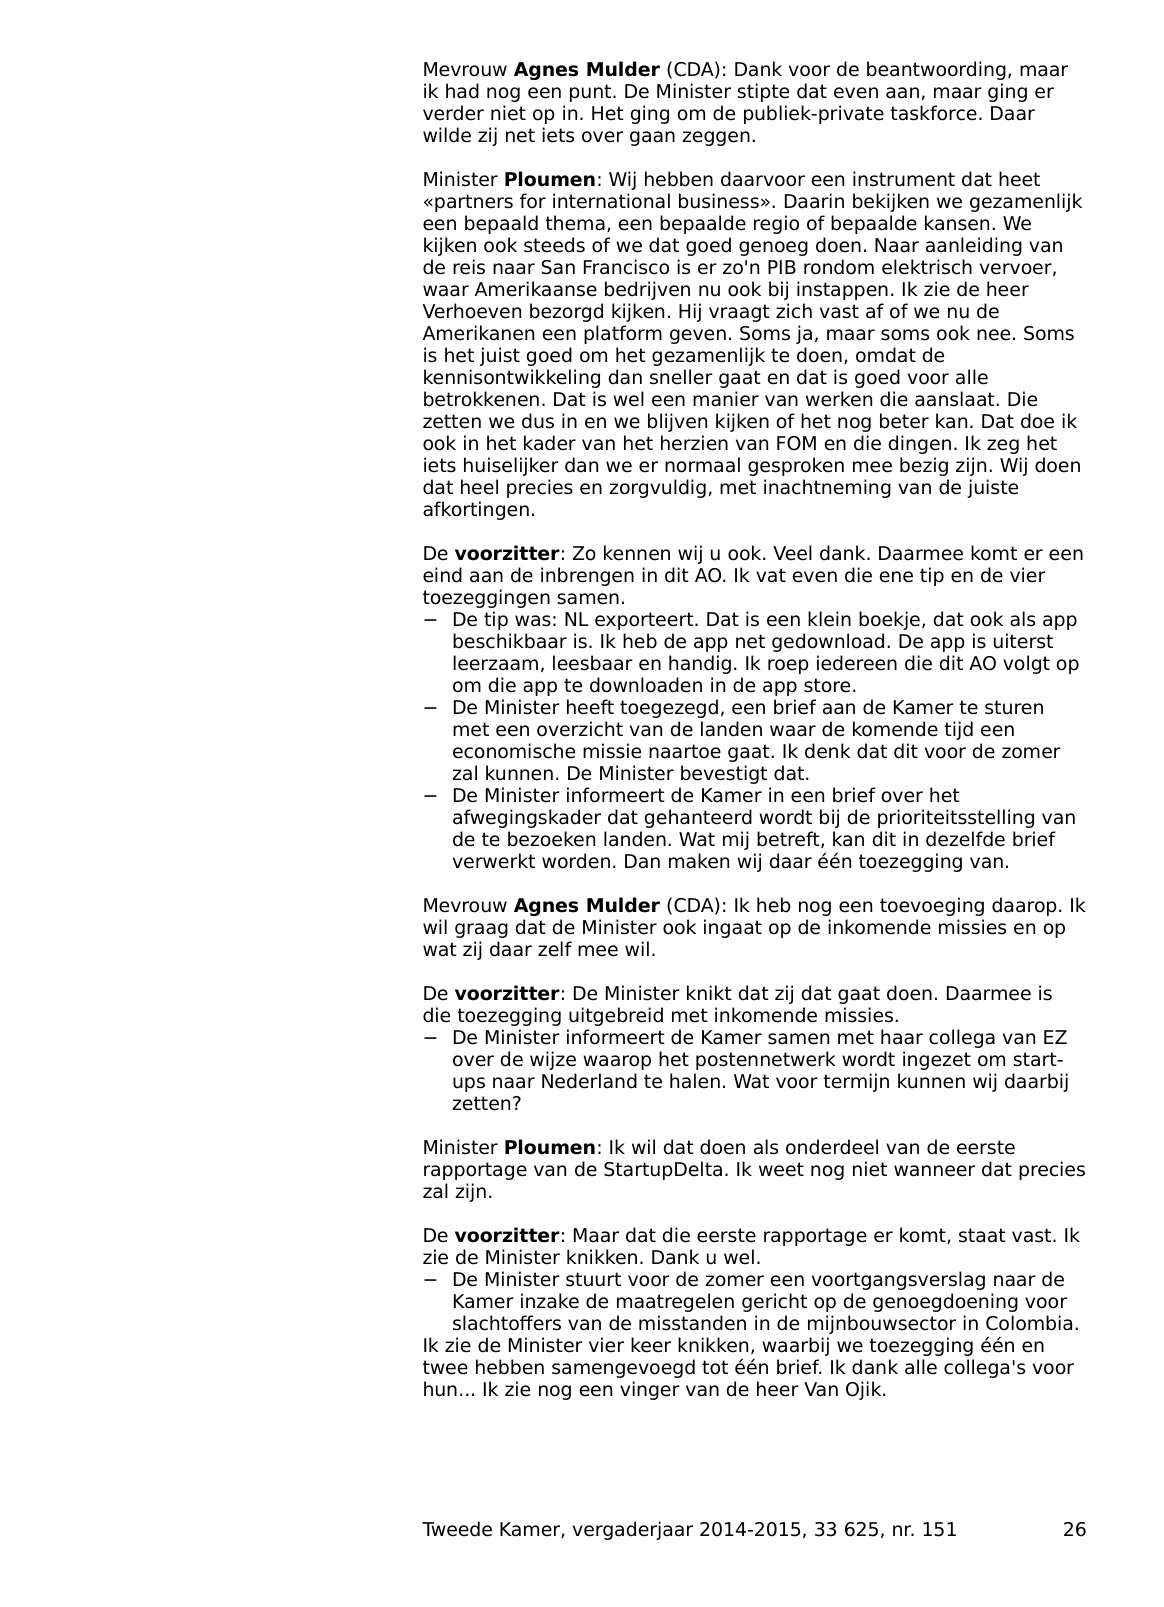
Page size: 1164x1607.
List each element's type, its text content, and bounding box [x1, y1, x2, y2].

text De voorzitter: Maar dat die eerste rapportage er komt, staat vast. Ik zie de Minister knikken. Dank u wel. [422, 1225, 1087, 1269]
text − De Minister informeert de Kamer samen met haar collega van EZ over de wijze waarop het postennetwerk wordt ingezet om start-ups naar Nederland te halen. Wat voor termijn kunnen wij daarbij zetten? [422, 1027, 1087, 1115]
text Minister Ploumen: Ik wil dat doen als onderdeel van de eerste rapportage van de StartupDelta. Ik weet nog niet wanneer dat precies zal zijn. [422, 1137, 1087, 1203]
text Minister Ploumen: Wij hebben daarvoor een instrument dat heet «partners for international business». Daarin bekijken we gezamenlijk een bepaald thema, een bepaalde regio of bepaalde kansen. We kijken ook steeds of we dat goed genoeg doen. Naar aanleiding van de reis naar San Francisco is er zo'n PIB rondom elektrisch vervoer, waar Amerikaanse bedrijven nu ook bij instappen. Ik zie de heer Verhoeven bezorgd kijken. Hij vraagt zich vast af of we nu de Amerikanen een platform geven. Soms ja, maar soms ook nee. Soms is het juist goed om het gezamenlijk te doen, omdat de kennisontwikkeling dan sneller gaat en dat is goed voor alle betrokkenen. Dat is wel een manier van werken die aanslaat. Die zetten we dus in en we blijven kijken of het nog beter kan. Dat doe ik ook in het kader van het herzien van FOM en die dingen. Ik zeg het iets huiselijker dan we er normaal gesproken mee bezig zijn. Wij doen dat heel precies en zorgvuldig, met inachtneming van de juiste afkortingen. [422, 169, 1087, 521]
text − De Minister heeft toegezegd, een brief aan de Kamer te sturen met een overzicht van de landen waar de komende tijd een economische missie naartoe gaat. Ik denk dat dit voor de zomer zal kunnen. De Minister bevestigt dat. [422, 697, 1087, 785]
text − De Minister stuurt voor de zomer een voortgangsverslag naar de Kamer inzake de maatregelen gericht op de genoegdoening voor slachtoffers van de misstanden in de mijnbouwsector in Colombia. [422, 1269, 1087, 1335]
text De voorzitter: Zo kennen wij u ook. Veel dank. Daarmee komt er een eind aan de inbrengen in dit AO. Ik vat even die ene tip en de vier toezeggingen samen. [422, 543, 1087, 609]
text − De tip was: NL exporteert. Dat is een klein boekje, dat ook als app beschikbaar is. Ik heb de app net gedownload. De app is uiterst leerzaam, leesbaar en handig. Ik roep iedereen die dit AO volgt op om die app te downloaden in de app store. [422, 609, 1087, 697]
text − De Minister informeert de Kamer in een brief over het afwegingskader dat gehanteerd wordt bij de prioriteitsstelling van de te bezoeken landen. Wat mij betreft, kan dit in dezelfde brief verwerkt worden. Dan maken wij daar één toezegging van. [422, 785, 1087, 873]
text Mevrouw Agnes Mulder (CDA): Ik heb nog een toevoeging daarop. Ik wil graag dat de Minister ook ingaat op de inkomende missies en op wat zij daar zelf mee wil. [422, 895, 1087, 961]
text Ik zie de Minister vier keer knikken, waarbij we toezegging één en twee hebben samengevoegd tot één brief. Ik dank alle collega's voor hun... Ik zie nog een vinger van de heer Van Ojik. [422, 1335, 1087, 1401]
text De voorzitter: De Minister knikt dat zij dat gaat doen. Daarmee is die toezegging uitgebreid met inkomende missies. [422, 983, 1087, 1027]
text Mevrouw Agnes Mulder (CDA): Dank voor de beantwoording, maar ik had nog een punt. De Minister stipte dat even aan, maar ging er verder niet op in. Het ging om de publiek-private taskforce. Daar wilde zij net iets over gaan zeggen. [422, 59, 1087, 147]
